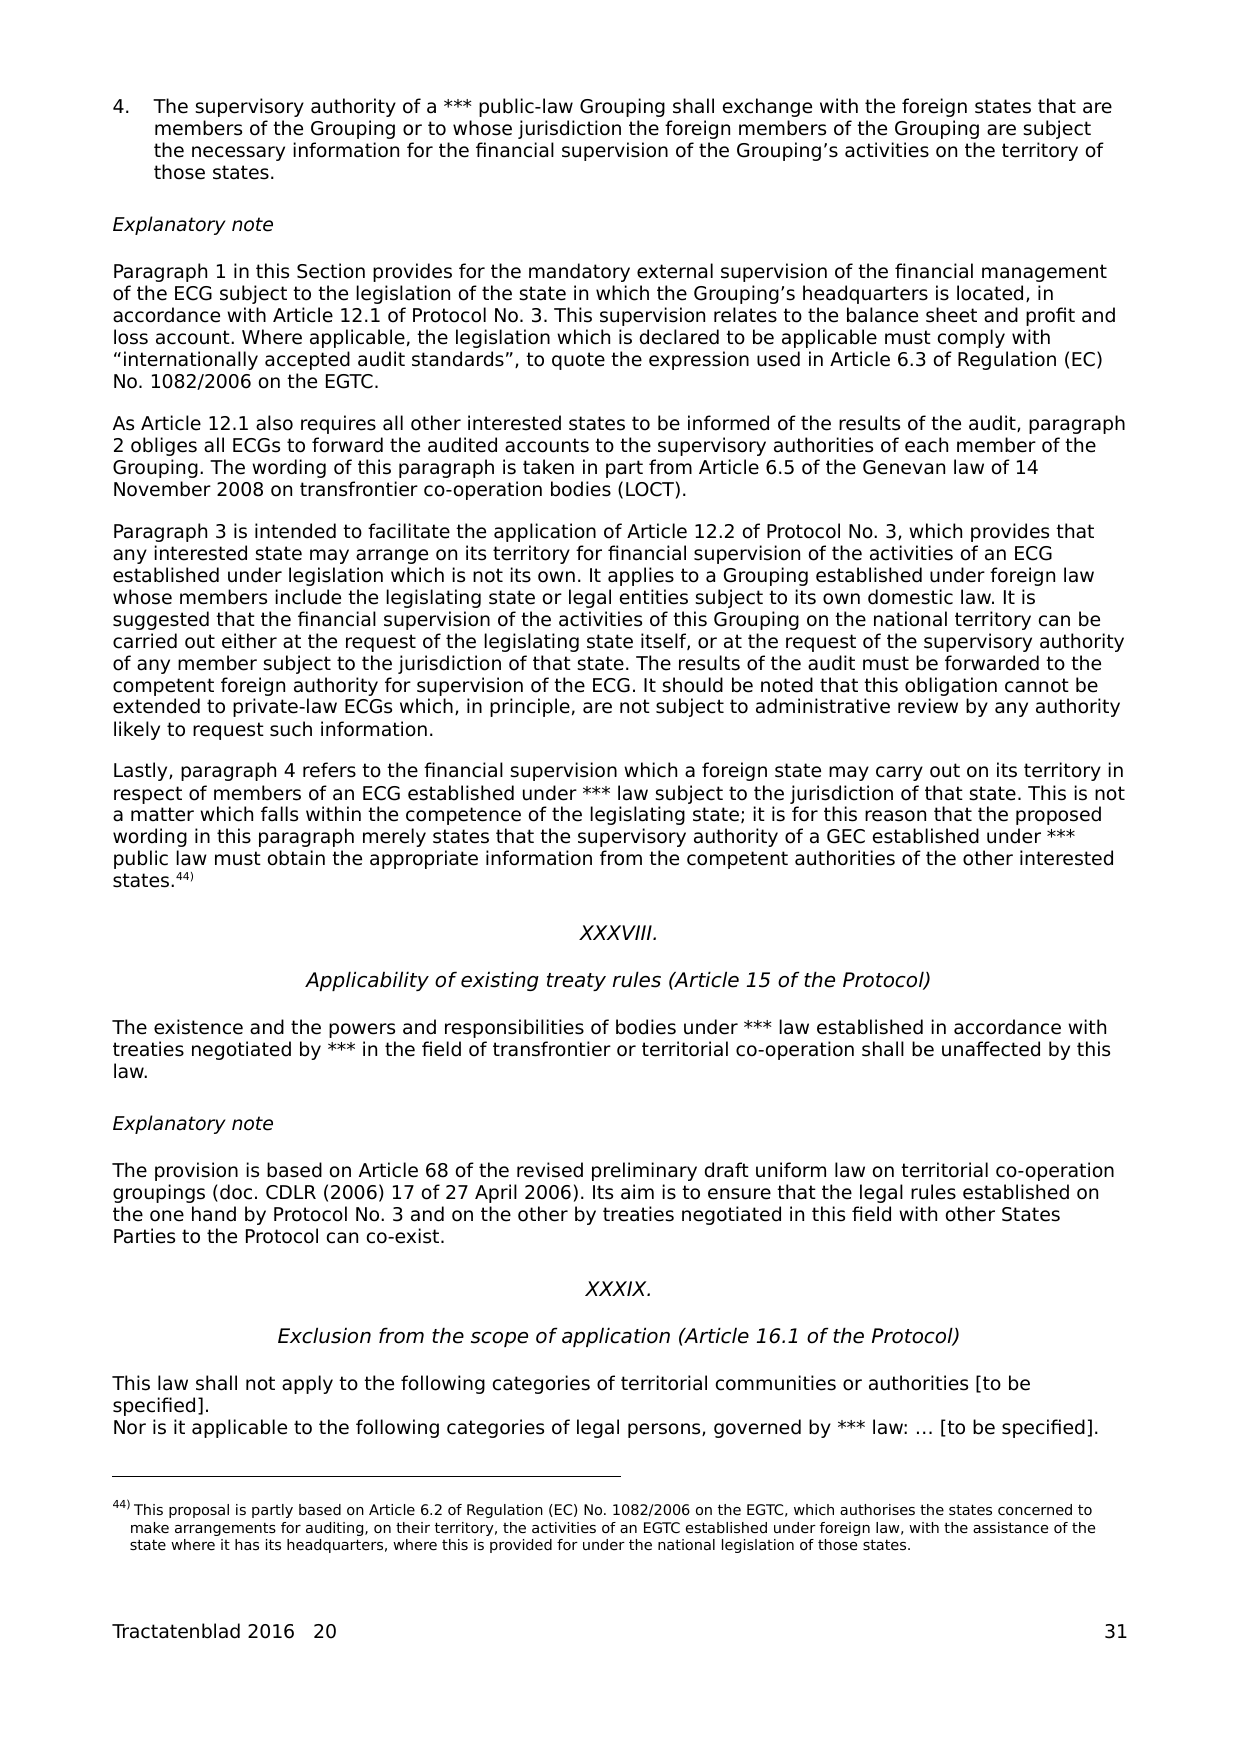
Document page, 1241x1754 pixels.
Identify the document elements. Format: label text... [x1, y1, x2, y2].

subtitle Explanatory note [112, 214, 1128, 236]
subtitle Explanatory note [112, 1113, 1128, 1135]
text Paragraph 1 in this Section provides for the mandatory external supervision of the financial management of the ECG subject to the legislation of the state in which the Grouping’s headquarters is located, in accordance with Article 12.1 of Protocol No. 3. This supervision relates to the balance sheet and profit and loss account. Where applicable, the legislation which is declared to be applicable must comply with “internationally accepted audit standards”, to quote the expression used in Article 6.3 of Regulation (EC) No. 1082/2006 on the EGTC. [112, 261, 1128, 393]
text This law shall not apply to the following categories of territorial communities or authorities [to be specified]. [112, 1373, 1128, 1417]
text Paragraph 3 is intended to facilitate the application of Article 12.2 of Protocol No. 3, which provides that any interested state may arrange on its territory for financial supervision of the activities of an ECG established under legislation which is not its own. It applies to a Grouping established under foreign law whose members include the legislating state or legal entities subject to its own domestic law. It is suggested that the financial supervision of the activities of this Grouping on the national territory can be carried out either at the request of the legislating state itself, or at the request of the supervisory authority of any member subject to the jurisdiction of that state. The results of the audit must be forwarded to the competent foreign authority for supervision of the ECG. It should be noted that this obligation cannot be extended to private-law ECGs which, in principle, are not subject to administrative review by any authority likely to request such information. [112, 521, 1128, 740]
text 4. The supervisory authority of a *** public-law Grouping shall exchange with the foreign states that are members of the Grouping or to whose jurisdiction the foreign members of the Grouping are subject the necessary information for the financial supervision of the Grouping’s activities on the territory of those states. [112, 96, 1128, 184]
subtitle XXXIX. Exclusion from the scope of application (Article 16.1 of the Protocol) [112, 1278, 1128, 1348]
text Lastly, paragraph 4 refers to the financial supervision which a foreign state may carry out on its territory in respect of members of an ECG established under *** law subject to the jurisdiction of that state. This is not a matter which falls within the competence of the legislating state; it is for this reason that the proposed wording in this paragraph merely states that the supervisory authority of a GEC established under *** public law must obtain the appropriate information from the competent authorities of the other interested states. [112, 760, 1128, 892]
text Nor is it applicable to the following categories of legal persons, governed by *** law: … [to be specified]. [112, 1417, 1128, 1439]
text As Article 12.1 also requires all other interested states to be informed of the results of the audit, paragraph 2 obliges all ECGs to forward the audited accounts to the supervisory authorities of each member of the Grouping. The wording of this paragraph is taken in part from Article 6.5 of the Genevan law of 14 November 2008 on transfrontier co-operation bodies (LOCT). [112, 413, 1128, 501]
text The provision is based on Article 68 of the revised preliminary draft uniform law on territorial co-operation groupings (doc. CDLR (2006) 17 of 27 April 2006). Its aim is to ensure that the legal rules established on the one hand by Protocol No. 3 and on the other by treaties negotiated in this field with other States Parties to the Protocol can co-exist. [112, 1160, 1128, 1248]
text The existence and the powers and responsibilities of bodies under *** law established in accordance with treaties negotiated by *** in the field of transfrontier or territorial co-operation shall be unaffected by this law. [112, 1017, 1128, 1083]
text This proposal is partly based on Article 6.2 of Regulation (EC) No. 1082/2006 on the EGTC, which authorises the states concerned to make arrangements for auditing, on their territory, the activities of an EGTC established under foreign law, with the assistance of the state where it has its headquarters, where this is provided for under the national legislation of those states. [112, 1498, 1128, 1554]
subtitle XXXVIII. Applicability of existing treaty rules (Article 15 of the Protocol) [112, 922, 1128, 992]
